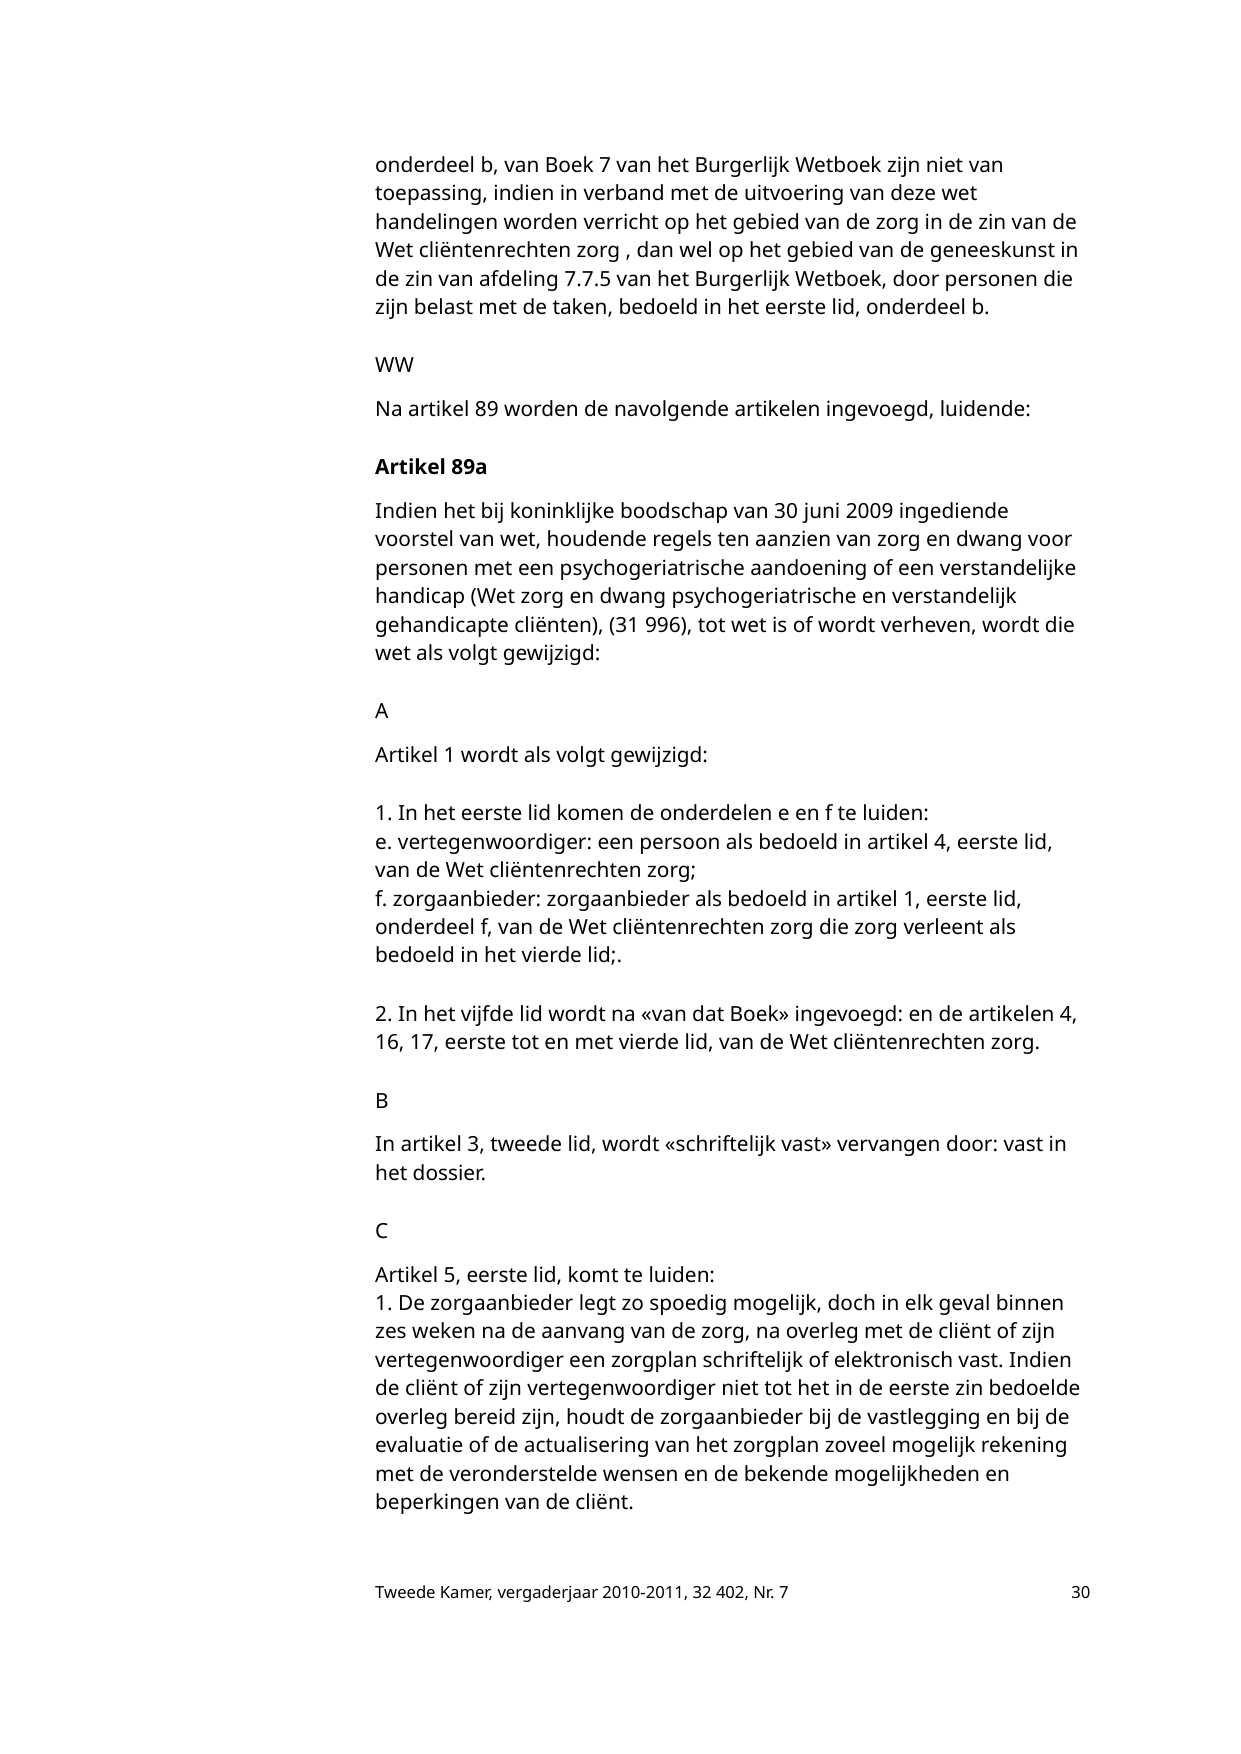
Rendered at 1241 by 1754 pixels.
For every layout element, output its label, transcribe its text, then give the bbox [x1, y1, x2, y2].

text In artikel 3, tweede lid, wordt «schriftelijk vast» vervangen door: vast in het dossier. [375, 1129, 1090, 1186]
text Na artikel 89 worden de navolgende artikelen ingevoegd, luidende: [375, 394, 1090, 422]
text WW [375, 351, 1090, 379]
text B [375, 1086, 1090, 1114]
text 1. De zorgaanbieder legt zo spoedig mogelijk, doch in elk geval binnen zes weken na de aanvang van de zorg, na overleg met de cliënt of zijn vertegenwoordiger een zorgplan schriftelijk of elektronisch vast. Indien de cliënt of zijn vertegenwoordiger niet tot het in de eerste zin bedoelde overleg bereid zijn, houdt de zorgaanbieder bij de vastlegging en bij de evaluatie of de actualisering van het zorgplan zoveel mogelijk rekening met de veronderstelde wensen en de bekende mogelijkheden en beperkingen van de cliënt. [375, 1288, 1090, 1516]
text e. vertegenwoordiger: een persoon als bedoeld in artikel 4, eerste lid, van de Wet cliëntenrechten zorg; [375, 827, 1090, 884]
text onderdeel b, van Boek 7 van het Burgerlijk Wetboek zijn niet van toepassing, indien in verband met de uitvoering van deze wet handelingen worden verricht op het gebied van de zorg in de zin van de Wet cliëntenrechten zorg , dan wel op het gebied van de geneeskunst in de zin van afdeling 7.7.5 van het Burgerlijk Wetboek, door personen die zijn belast met de taken, bedoeld in het eerste lid, onderdeel b. [375, 150, 1090, 321]
text C [375, 1216, 1090, 1245]
text Artikel 5, eerste lid, komt te luiden: [375, 1260, 1090, 1288]
text Indien het bij koninklijke boodschap van 30 juni 2009 ingediende voorstel van wet, houdende regels ten aanzien van zorg en dwang voor personen met een psychogeriatrische aandoening of een verstandelijke handicap (Wet zorg en dwang psychogeriatrische en verstandelijk gehandicapte cliënten), (31 996), tot wet is of wordt verheven, wordt die wet als volgt gewijzigd: [375, 496, 1090, 667]
text 1. In het eerste lid komen de onderdelen e en f te luiden: [375, 798, 1090, 827]
text A [375, 697, 1090, 725]
text 2. In het vijfde lid wordt na «van dat Boek» ingevoegd: en de artikelen 4, 16, 17, eerste tot en met vierde lid, van de Wet cliëntenrechten zorg. [375, 999, 1090, 1056]
text f. zorgaanbieder: zorgaanbieder als bedoeld in artikel 1, eerste lid, onderdeel f, van de Wet cliëntenrechten zorg die zorg verleent als bedoeld in het vierde lid;. [375, 884, 1090, 969]
text Artikel 1 wordt als volgt gewijzigd: [375, 740, 1090, 768]
text Artikel 89a [375, 452, 1090, 481]
